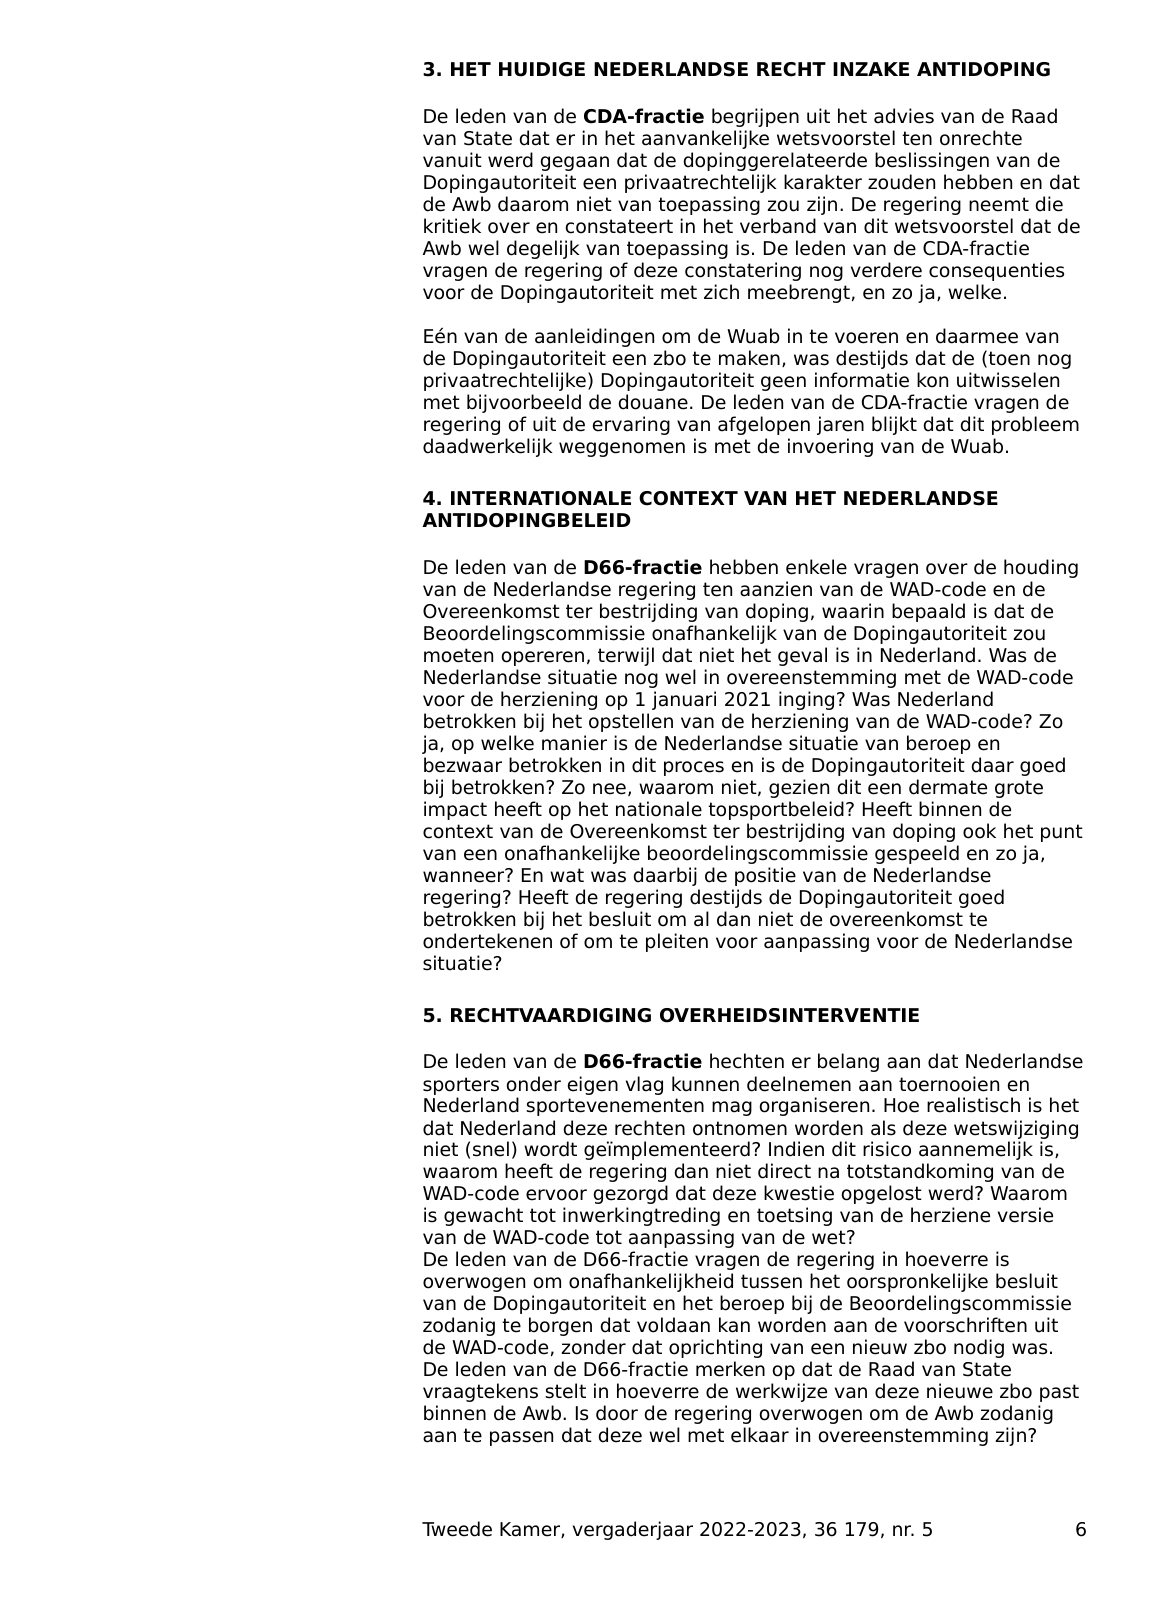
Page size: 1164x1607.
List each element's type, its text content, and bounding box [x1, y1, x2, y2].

text De leden van de CDA-fractie begrijpen uit het advies van de Raad van State dat er in het aanvankelijke wetsvoorstel ten onrechte vanuit werd gegaan dat de dopinggerelateerde beslissingen van de Dopingautoriteit een privaatrechtelijk karakter zouden hebben en dat de Awb daarom niet van toepassing zou zijn. De regering neemt die kritiek over en constateert in het verband van dit wetsvoorstel dat de Awb wel degelijk van toepassing is. De leden van de CDA-fractie vragen de regering of deze constatering nog verdere consequenties voor de Dopingautoriteit met zich meebrengt, en zo ja, welke. [422, 106, 1087, 304]
subtitle 5. RECHTVAARDIGING OVERHEIDSINTERVENTIE [422, 1004, 1087, 1026]
text Eén van de aanleidingen om de Wuab in te voeren en daarmee van de Dopingautoriteit een zbo te maken, was destijds dat de (toen nog privaatrechtelijke) Dopingautoriteit geen informatie kon uitwisselen met bijvoorbeeld de douane. De leden van de CDA-fractie vragen de regering of uit de ervaring van afgelopen jaren blijkt dat dit probleem daadwerkelijk weggenomen is met de invoering van de Wuab. [422, 326, 1087, 458]
text De leden van de D66-fractie vragen de regering in hoeverre is overwogen om onafhankelijkheid tussen het oorspronkelijke besluit van de Dopingautoriteit en het beroep bij de Beoordelingscommissie zodanig te borgen dat voldaan kan worden aan de voorschriften uit de WAD-code, zonder dat oprichting van een nieuw zbo nodig was. [422, 1249, 1087, 1359]
text De leden van de D66-fractie hebben enkele vragen over de houding van de Nederlandse regering ten aanzien van de WAD-code en de Overeenkomst ter bestrijding van doping, waarin bepaald is dat de Beoordelingscommissie onafhankelijk van de Dopingautoriteit zou moeten opereren, terwijl dat niet het geval is in Nederland. Was de Nederlandse situatie nog wel in overeenstemming met de WAD-code voor de herziening op 1 januari 2021 inging? Was Nederland betrokken bij het opstellen van de herziening van de WAD-code? Zo ja, op welke manier is de Nederlandse situatie van beroep en bezwaar betrokken in dit proces en is de Dopingautoriteit daar goed bij betrokken? Zo nee, waarom niet, gezien dit een dermate grote impact heeft op het nationale topsportbeleid? Heeft binnen de context van de Overeenkomst ter bestrijding van doping ook het punt van een onafhankelijke beoordelingscommissie gespeeld en zo ja, wanneer? En wat was daarbij de positie van de Nederlandse regering? Heeft de regering destijds de Dopingautoriteit goed betrokken bij het besluit om al dan niet de overeenkomst te ondertekenen of om te pleiten voor aanpassing voor de Nederlandse situatie? [422, 557, 1087, 974]
subtitle 4. INTERNATIONALE CONTEXT VAN HET NEDERLANDSE ANTIDOPINGBELEID [422, 488, 1087, 532]
text De leden van de D66-fractie hechten er belang aan dat Nederlandse sporters onder eigen vlag kunnen deelnemen aan toernooien en Nederland sportevenementen mag organiseren. Hoe realistisch is het dat Nederland deze rechten ontnomen worden als deze wetswijziging niet (snel) wordt geïmplementeerd? Indien dit risico aannemelijk is, waarom heeft de regering dan niet direct na totstandkoming van de WAD-code ervoor gezorgd dat deze kwestie opgelost werd? Waarom is gewacht tot inwerkingtreding en toetsing van de herziene versie van de WAD-code tot aanpassing van de wet? [422, 1051, 1087, 1249]
subtitle 3. HET HUIDIGE NEDERLANDSE RECHT INZAKE ANTIDOPING [422, 59, 1087, 81]
text De leden van de D66-fractie merken op dat de Raad van State vraagtekens stelt in hoeverre de werkwijze van deze nieuwe zbo past binnen de Awb. Is door de regering overwogen om de Awb zodanig aan te passen dat deze wel met elkaar in overeenstemming zijn? [422, 1359, 1087, 1447]
